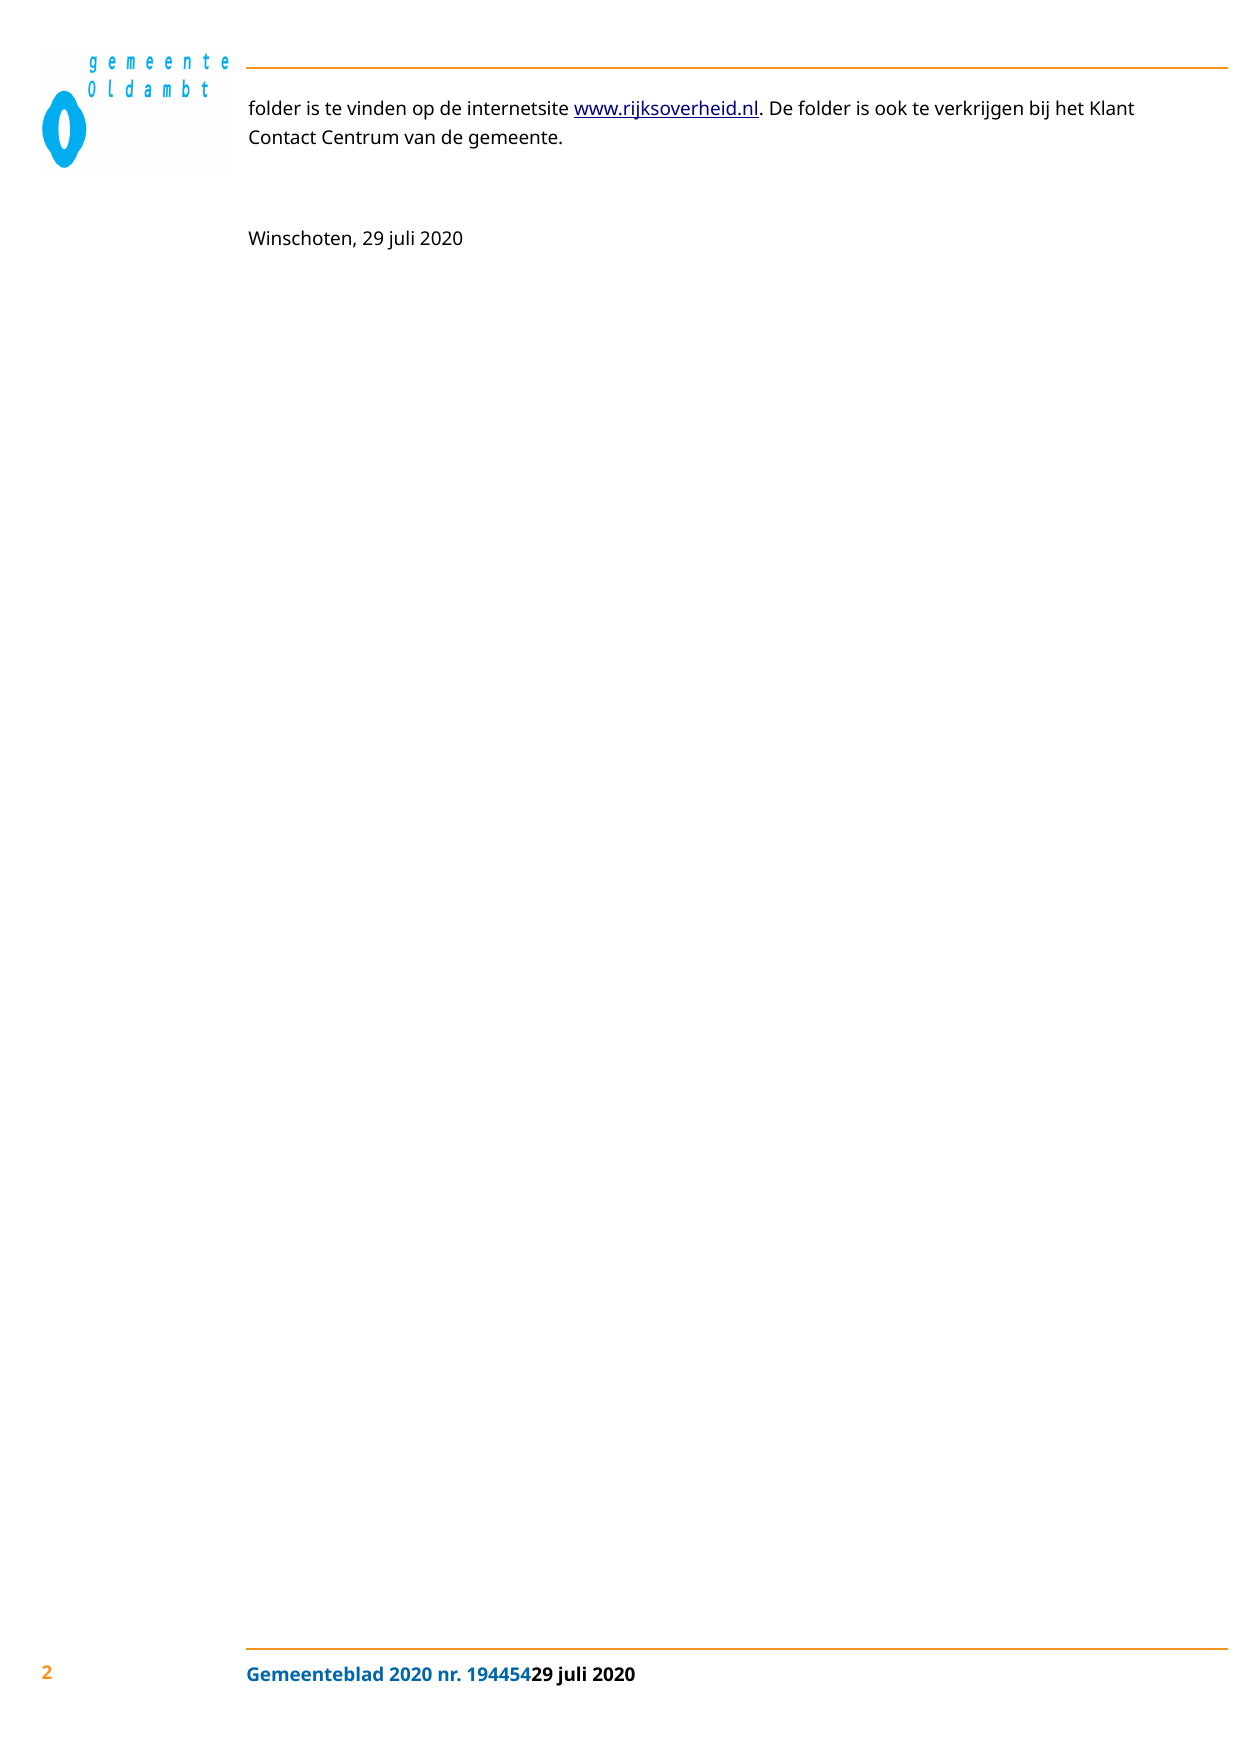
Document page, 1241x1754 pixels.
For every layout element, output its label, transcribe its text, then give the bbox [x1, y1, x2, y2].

text folder is te vinden op de internetsite www.rijksoverheid.nl. De folder is ook te verkrijgen bij het Klant Contact Centrum van de gemeente. [248, 95, 1152, 150]
text Winschoten, 29 juli 2020 [248, 225, 1152, 251]
picture [41, 47, 231, 172]
